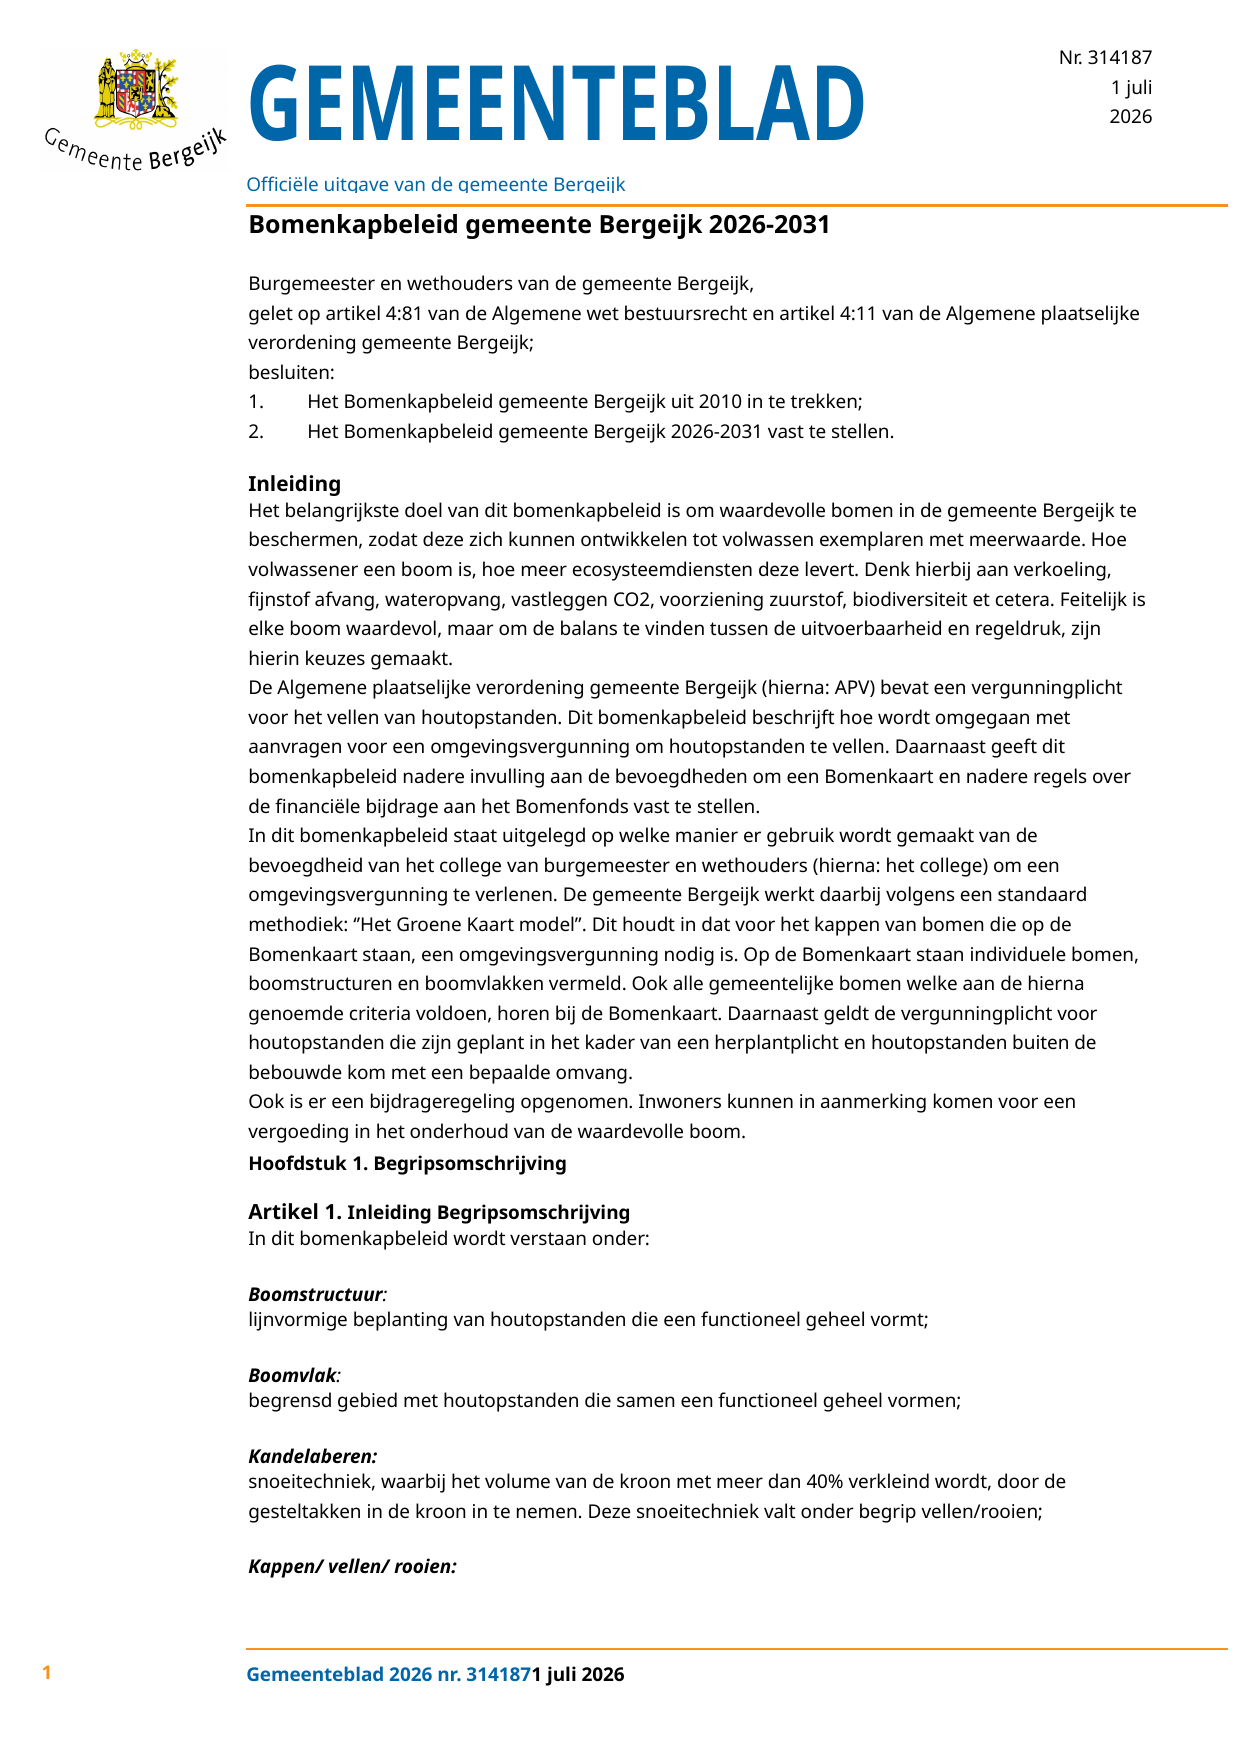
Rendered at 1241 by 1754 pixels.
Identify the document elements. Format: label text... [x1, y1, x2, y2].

text lijnvormige beplanting van houtopstanden die een functioneel geheel vormt; [248, 1307, 1152, 1332]
text Boomstructuur: [248, 1281, 1152, 1307]
text besluiten: [248, 359, 1152, 385]
text In dit bomenkapbeleid wordt verstaan onder: [248, 1226, 1152, 1251]
text Inleiding [248, 469, 1152, 497]
text De Algemene plaatselijke verordening gemeente Bergeijk (hierna: APV) bevat een vergunningplicht voor het vellen van houtopstanden. Dit bomenkapbeleid beschrijft hoe wordt omgegaan met aanvragen voor een omgevingsvergunning om houtopstanden te vellen. Daarnaast geeft dit bomenkapbeleid nadere invulling aan de bevoegdheden om een Bomenkaart en nadere regels over de financiële bijdrage aan het Bomenfonds vast te stellen. [248, 674, 1152, 819]
text Artikel 1. Inleiding Begripsomschrijving [248, 1197, 1152, 1226]
text Hoofdstuk 1. Begripsomschrijving [248, 1148, 1152, 1176]
text In dit bomenkapbeleid staat uitgelegd op welke manier er gebruik wordt gemaakt van de bevoegdheid van het college van burgemeester en wethouders (hierna: het college) om een omgevingsvergunning te verlenen. De gemeente Bergeijk werkt daarbij volgens een standaard methodiek: ‘’Het Groene Kaart model”. Dit houdt in dat voor het kappen van bomen die op de Bomenkaart staan, een omgevingsvergunning nodig is. Op de Bomenkaart staan individuele bomen, boomstructuren en boomvlakken vermeld. Ook alle gemeentelijke bomen welke aan de hierna genoemde criteria voldoen, horen bij de Bomenkaart. Daarnaast geldt de vergunningplicht voor houtopstanden die zijn geplant in het kader van een herplantplicht en houtopstanden buiten de bebouwde kom met een bepaalde omvang. [248, 822, 1152, 1085]
text snoeitechniek, waarbij het volume van de kroon met meer dan 40% verkleind wordt, door de gesteltakken in de kroon in te nemen. Deze snoeitechniek valt onder begrip vellen/rooien; [248, 1469, 1152, 1524]
text Het belangrijkste doel van dit bomenkapbeleid is om waardevolle bomen in de gemeente Bergeijk te beschermen, zodat deze zich kunnen ontwikkelen tot volwassen exemplaren met meerwaarde. Hoe volwassener een boom is, hoe meer ecosysteemdiensten deze levert. Denk hierbij aan verkoeling, fijnstof afvang, wateropvang, vastleggen CO2, voorziening zuurstof, biodiversiteit et cetera. Feitelijk is elke boom waardevol, maar om de balans te vinden tussen de uitvoerbaarheid en regeldruk, zijn hierin keuzes gemaakt. [248, 497, 1152, 671]
list Het Bomenkapbeleid gemeente Bergeijk 2026-2031 vast te stellen. [248, 418, 1152, 444]
text Kandelaberen: [248, 1443, 1152, 1469]
text gelet op artikel 4:81 van de Algemene wet bestuursrecht en artikel 4:11 van de Algemene plaatselijke verordening gemeente Bergeijk; [248, 300, 1152, 355]
list Het Bomenkapbeleid gemeente Bergeijk uit 2010 in te trekken; [248, 389, 1152, 414]
text Burgemeester en wethouders van de gemeente Bergeijk, [248, 270, 1152, 296]
text Bomenkapbeleid gemeente Bergeijk 2026-2031 [248, 207, 1152, 241]
text Ook is er een bijdrageregeling opgenomen. Inwoners kunnen in aanmerking komen voor een vergoeding in het onderhoud van de waardevolle boom. [248, 1089, 1152, 1144]
text Kappen/ vellen/ rooien: [248, 1554, 1152, 1579]
text begrensd gebied met houtopstanden die samen een functioneel geheel vormen; [248, 1388, 1152, 1413]
text Boomvlak: [248, 1362, 1152, 1388]
picture [41, 47, 231, 172]
